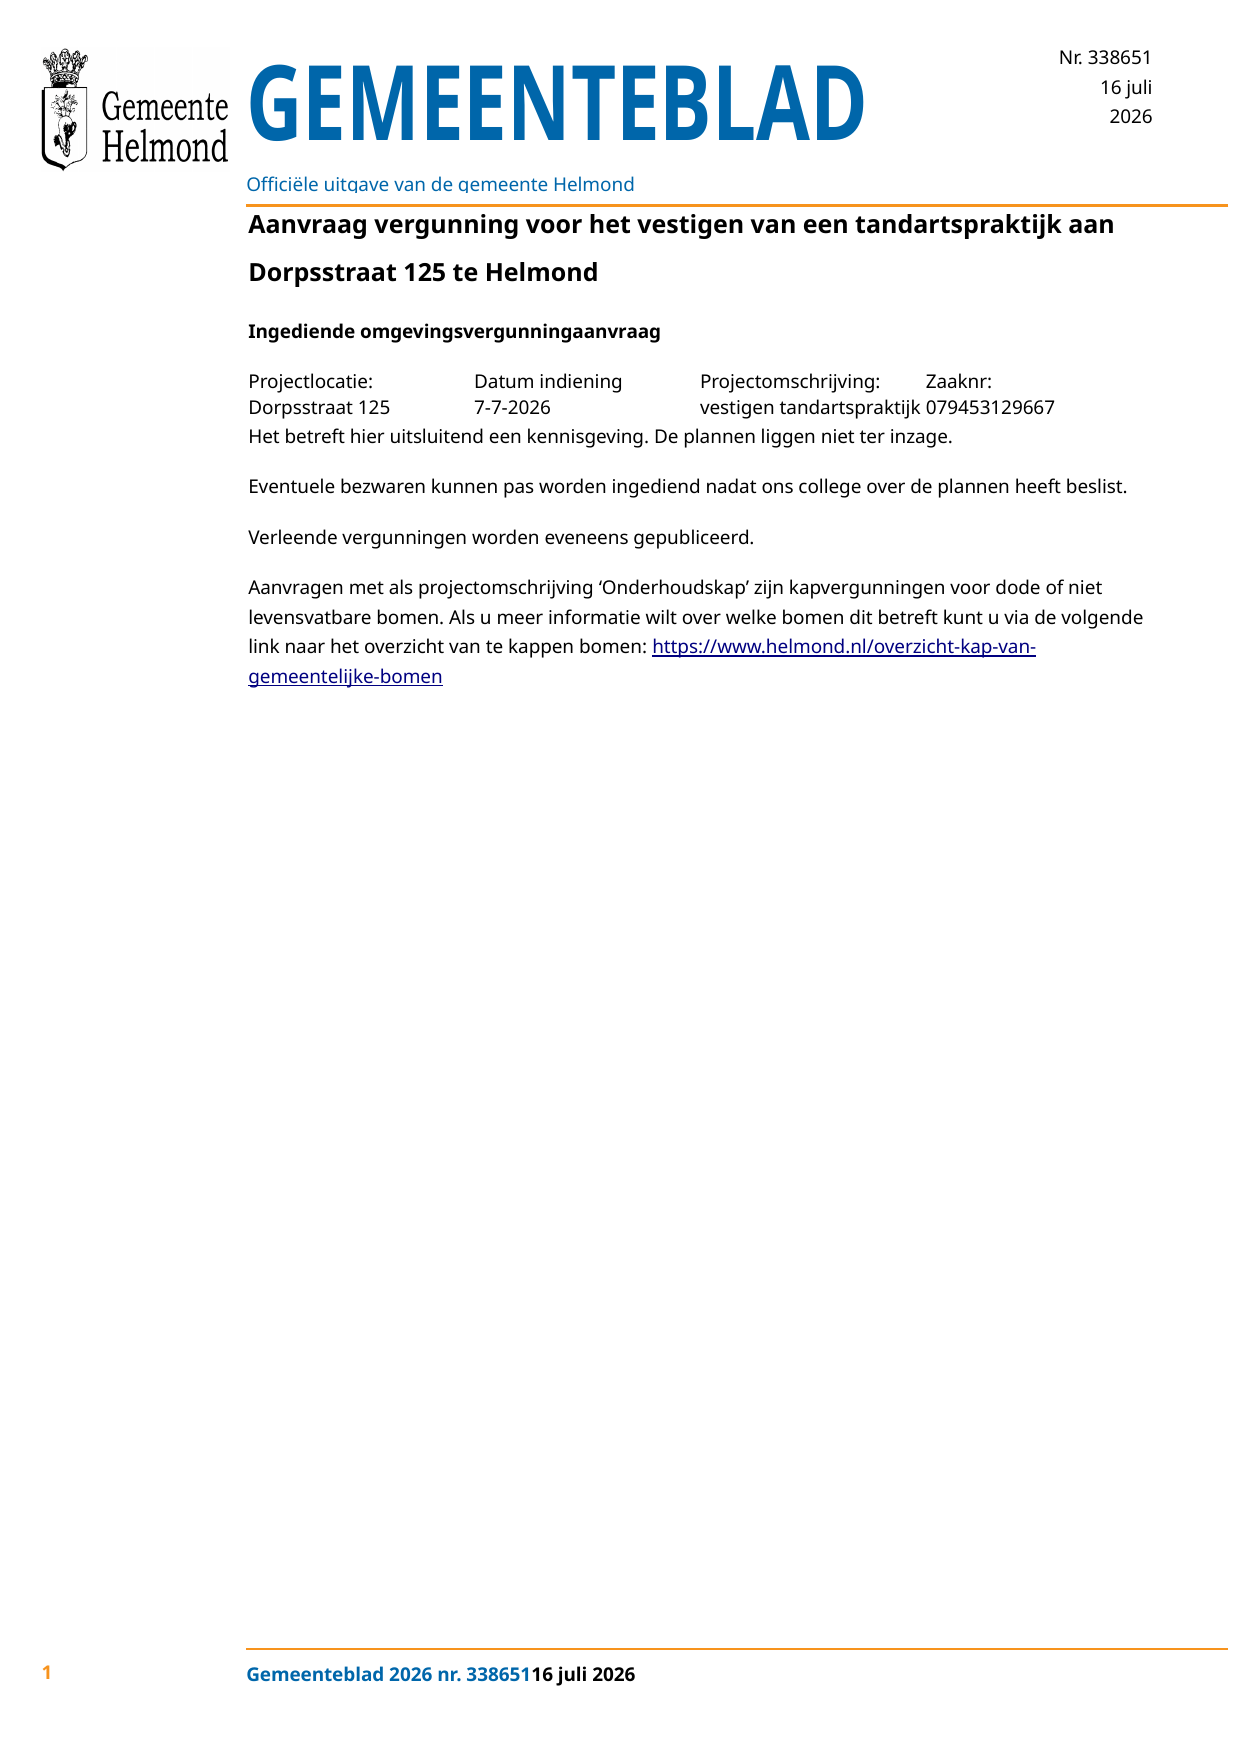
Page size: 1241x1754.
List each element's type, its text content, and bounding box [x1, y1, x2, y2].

text Het betreft hier uitsluitend een kennisgeving. De plannen liggen niet ter inzage. [248, 423, 1152, 449]
text Ingediende omgevingsvergunningaanvraag [248, 318, 1152, 344]
text Aanvraag vergunning voor het vestigen van een tandartspraktijk aan Dorpsstraat 125 te Helmond [248, 207, 1152, 288]
table_header Projectomschrijving: [700, 369, 926, 394]
text Aanvragen met als projectomschrijving ‘Onderhoudskap’ zijn kapvergunningen voor dode of niet levensvatbare bomen. Als u meer informatie wilt over welke bomen dit betreft kunt u via de volgende link naar het overzicht van te kappen bomen: https://www.helmond.nl/overzicht-kap-van-gemeentelijke-bomen [248, 574, 1152, 689]
table_cell 7-7-2026 [474, 394, 700, 420]
table_cell vestigen tandartspraktijk [700, 394, 926, 420]
table_cell 079453129667 [926, 394, 1152, 420]
table_header Zaaknr: [926, 369, 1152, 394]
table_header Datum indiening [474, 369, 700, 394]
picture [41, 47, 231, 172]
text Verleende vergunningen worden eveneens gepubliceerd. [248, 524, 1152, 550]
table_cell Dorpsstraat 125 [248, 394, 474, 420]
text Eventuele bezwaren kunnen pas worden ingediend nadat ons college over de plannen heeft beslist. [248, 473, 1152, 499]
table_header Projectlocatie: [248, 369, 474, 394]
